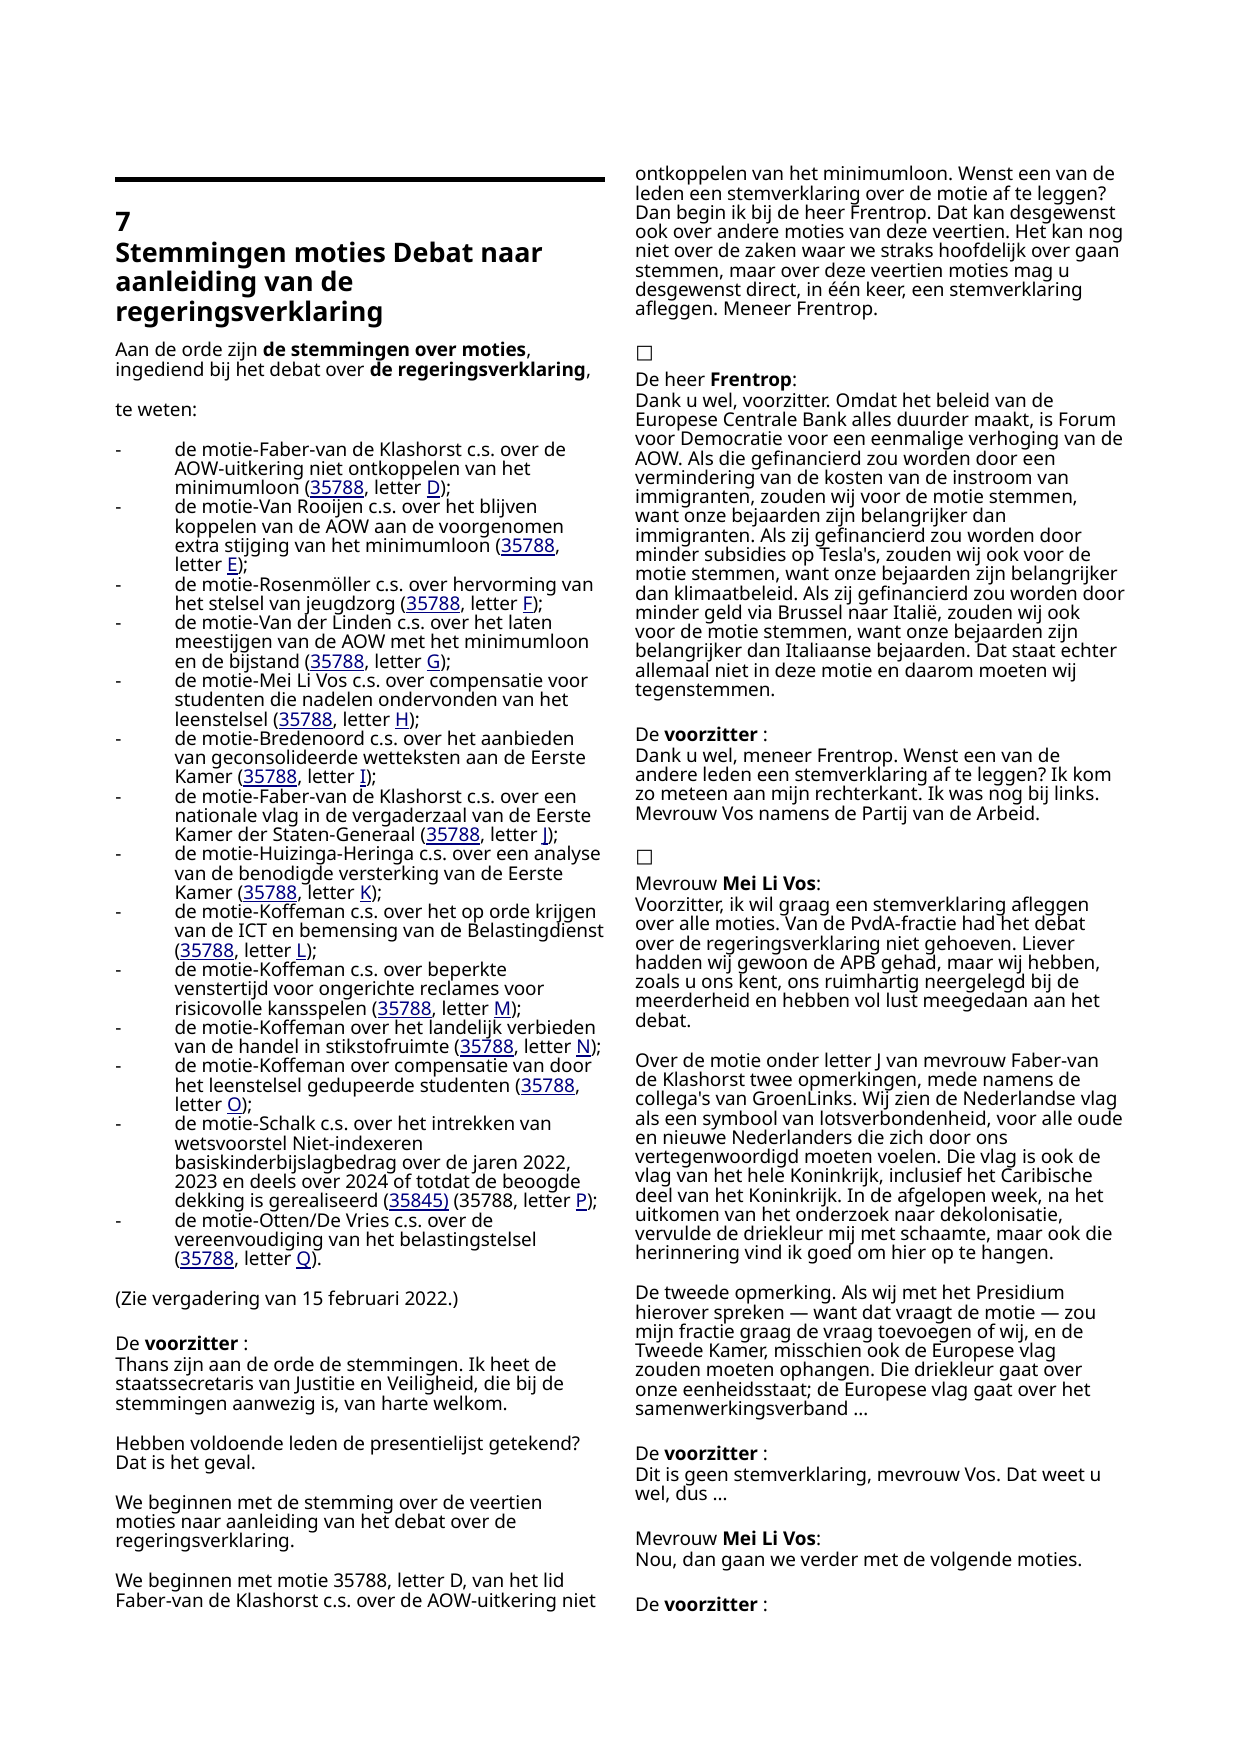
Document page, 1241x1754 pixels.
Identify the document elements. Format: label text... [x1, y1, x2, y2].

list de motie-Van der Linden c.s. over het laten meestijgen van de AOW met het minimumloon en de bijstand (35788, letter G); [115, 614, 605, 672]
list de motie-Van Rooijen c.s. over het blijven koppelen van de AOW aan de voorgenomen extra stijging van het minimumloon (35788, letter E); [115, 498, 605, 576]
list de motie-Faber-van de Klashorst c.s. over de AOW-uitkering niet ontkoppelen van het minimumloon (35788, letter D); [115, 441, 605, 498]
text Aan de orde zijn de stemmingen over moties, ingediend bij het debat over de regeringsverklaring, [115, 341, 605, 380]
list de motie-Otten/De Vries c.s. over de vereenvoudiging van het belastingstelsel (35788, letter Q). [115, 1212, 605, 1269]
text Mevrouw Mei Li Vos: [635, 1525, 1125, 1551]
text Dank u wel, meneer Frentrop. Wenst een van de andere leden een stemverklaring af te leggen? Ik kom zo meteen aan mijn rechterkant. Ik was nog bij links. Mevrouw Vos namens de Partij van de Arbeid. [635, 747, 1125, 824]
list de motie-Faber-van de Klashorst c.s. over een nationale vlag in de vergaderzaal van de Eerste Kamer der Staten-Generaal (35788, letter J); [115, 788, 605, 845]
text ontkoppelen van het minimumloon. Wenst een van de leden een stemverklaring over de motie af te leggen? Dan begin ik bij de heer Frentrop. Dat kan desgewenst ook over andere moties van deze veertien. Het kan nog niet over de zaken waar we straks hoofdelijk over gaan stemmen, maar over deze veertien moties mag u desgewenst direct, in één keer, een stemverklaring afleggen. Meneer Frentrop. [635, 165, 1125, 319]
text 7 [115, 203, 605, 239]
text ⬜ [635, 340, 1125, 366]
text Hebben voldoende leden de presentielijst getekend? Dat is het geval. [115, 1434, 605, 1473]
text De tweede opmerking. Als wij met het Presidium hierover spreken — want dat vraagt de motie — zou mijn fractie graag de vraag toevoegen of wij, en de Tweede Kamer, misschien ook de Europese vlag zouden moeten ophangen. Die driekleur gaat over onze eenheidsstaat; de Europese vlag gaat over het samenwerkingsverband … [635, 1284, 1125, 1419]
text Over de motie onder letter J van mevrouw Faber-van de Klashorst twee opmerkingen, mede namens de collega's van GroenLinks. Wij zien de Nederlandse vlag als een symbool van lotsverbondenheid, voor alle oude en nieuwe Nederlanders die zich door ons vertegenwoordigd moeten voelen. Die vlag is ook de vlag van het hele Koninkrijk, inclusief het Caribische deel van het Koninkrijk. In de afgelopen week, na het uitkomen van het onderzoek naar dekolonisatie, vervulde de driekleur mij met schaamte, maar ook die herinnering vind ik goed om hier op te hangen. [635, 1052, 1125, 1264]
text De voorzitter : [115, 1330, 605, 1356]
list de motie-Koffeman c.s. over beperkte venstertijd voor ongerichte reclames voor risicovolle kansspelen (35788, letter M); [115, 961, 605, 1019]
list de motie-Koffeman over compensatie van door het leenstelsel gedupeerde studenten (35788, letter O); [115, 1057, 605, 1115]
text (Zie vergadering van 15 februari 2022.) [115, 1290, 605, 1309]
list de motie-Huizinga-Heringa c.s. over een analyse van de benodigde versterking van de Eerste Kamer (35788, letter K); [115, 845, 605, 903]
text Thans zijn aan de orde de stemmingen. Ik heet de staatssecretaris van Justitie en Veiligheid, die bij de stemmingen aanwezig is, van harte welkom. [115, 1356, 605, 1414]
text De heer Frentrop: [635, 366, 1125, 392]
text De voorzitter : [635, 721, 1125, 747]
text We beginnen met de stemming over de veertien moties naar aanleiding van het debat over de regeringsverklaring. [115, 1494, 605, 1552]
text We beginnen met motie 35788, letter D, van het lid Faber-van de Klashorst c.s. over de AOW-uitkering niet [115, 1572, 605, 1611]
list de motie-Mei Li Vos c.s. over compensatie voor studenten die nadelen ondervonden van het leenstelsel (35788, letter H); [115, 672, 605, 730]
text Voorzitter, ik wil graag een stemverklaring afleggen over alle moties. Van de PvdA-fractie had het debat over de regeringsverklaring niet gehoeven. Liever hadden wij gewoon de APB gehad, maar wij hebben, zoals u ons kent, ons ruimhartig neergelegd bij de meerderheid en hebben vol lust meegedaan aan het debat. [635, 896, 1125, 1031]
list de motie-Koffeman over het landelijk verbieden van de handel in stikstofruimte (35788, letter N); [115, 1019, 605, 1057]
text ⬜ [635, 844, 1125, 870]
text De voorzitter : [635, 1591, 1125, 1617]
list de motie-Koffeman c.s. over het op orde krijgen van de ICT en bemensing van de Belastingdienst (35788, letter L); [115, 903, 605, 961]
list de motie-Schalk c.s. over het intrekken van wetsvoorstel Niet-indexeren basiskinderbijslagbedrag over de jaren 2022, 2023 en deels over 2024 of totdat de beoogde dekking is gerealiseerd (35845) (35788, letter P); [115, 1115, 605, 1212]
list de motie-Rosenmöller c.s. over hervorming van het stelsel van jeugdzorg (35788, letter F); [115, 576, 605, 614]
text Nou, dan gaan we verder met de volgende moties. [635, 1551, 1125, 1570]
text Stemmingen moties Debat naar aanleiding van de regeringsverklaring [115, 239, 605, 341]
text Dank u wel, voorzitter. Omdat het beleid van de Europese Centrale Bank alles duurder maakt, is Forum voor Democratie voor een eenmalige verhoging van de AOW. Als die gefinancierd zou worden door een vermindering van de kosten van de instroom van immigranten, zouden wij voor de motie stemmen, want onze bejaarden zijn belangrijker dan immigranten. Als zij gefinancierd zou worden door minder subsidies op Tesla's, zouden wij ook voor de motie stemmen, want onze bejaarden zijn belangrijker dan klimaatbeleid. Als zij gefinancierd zou worden door minder geld via Brussel naar Italië, zouden wij ook voor de motie stemmen, want onze bejaarden zijn belangrijker dan Italiaanse bejaarden. Dat staat echter allemaal niet in deze motie en daarom moeten wij tegenstemmen. [635, 392, 1125, 700]
text Mevrouw Mei Li Vos: [635, 870, 1125, 896]
text Dit is geen stemverklaring, mevrouw Vos. Dat weet u wel, dus … [635, 1466, 1125, 1504]
text te weten: [115, 401, 605, 420]
text De voorzitter : [635, 1440, 1125, 1466]
list de motie-Bredenoord c.s. over het aanbieden van geconsolideerde wetteksten aan de Eerste Kamer (35788, letter I); [115, 730, 605, 788]
